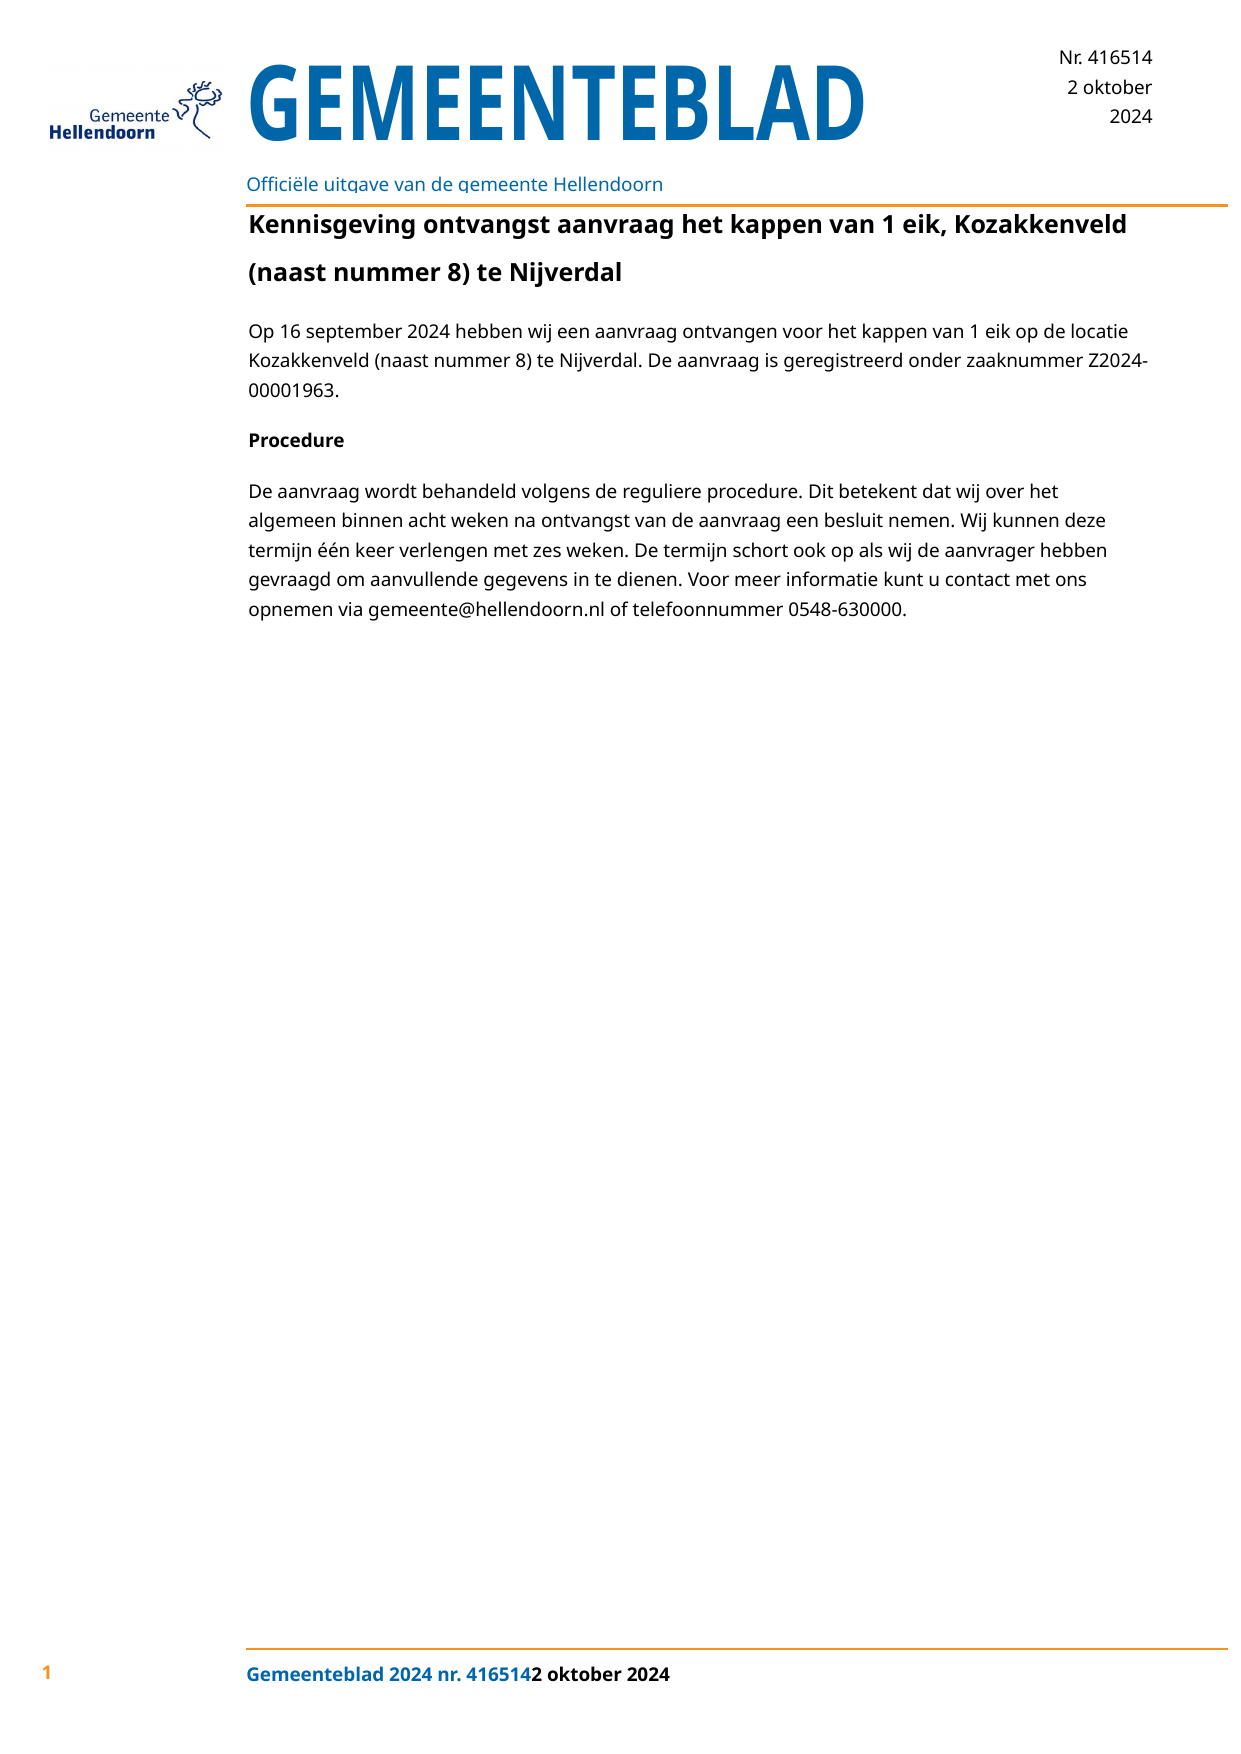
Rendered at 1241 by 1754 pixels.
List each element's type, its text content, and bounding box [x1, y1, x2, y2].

text Procedure [248, 427, 1152, 453]
text Op 16 september 2024 hebben wij een aanvraag ontvangen voor het kappen van 1 eik op de locatie Kozakkenveld (naast nummer 8) te Nijverdal. De aanvraag is geregistreerd onder zaaknummer Z2024-00001963. [248, 318, 1152, 403]
text Kennisgeving ontvangst aanvraag het kappen van 1 eik, Kozakkenveld (naast nummer 8) te Nijverdal [248, 207, 1152, 288]
text De aanvraag wordt behandeld volgens de reguliere procedure. Dit betekent dat wij over het algemeen binnen acht weken na ontvangst van de aanvraag een besluit nemen. Wij kunnen deze termijn één keer verlengen met zes weken. De termijn schort ook op als wij de aanvrager hebben gevraagd om aanvullende gegevens in te dienen. Voor meer informatie kunt u contact met ons opnemen via gemeente@hellendoorn.nl of telefoonnummer 0548-630000. [248, 478, 1152, 622]
picture [41, 47, 231, 172]
